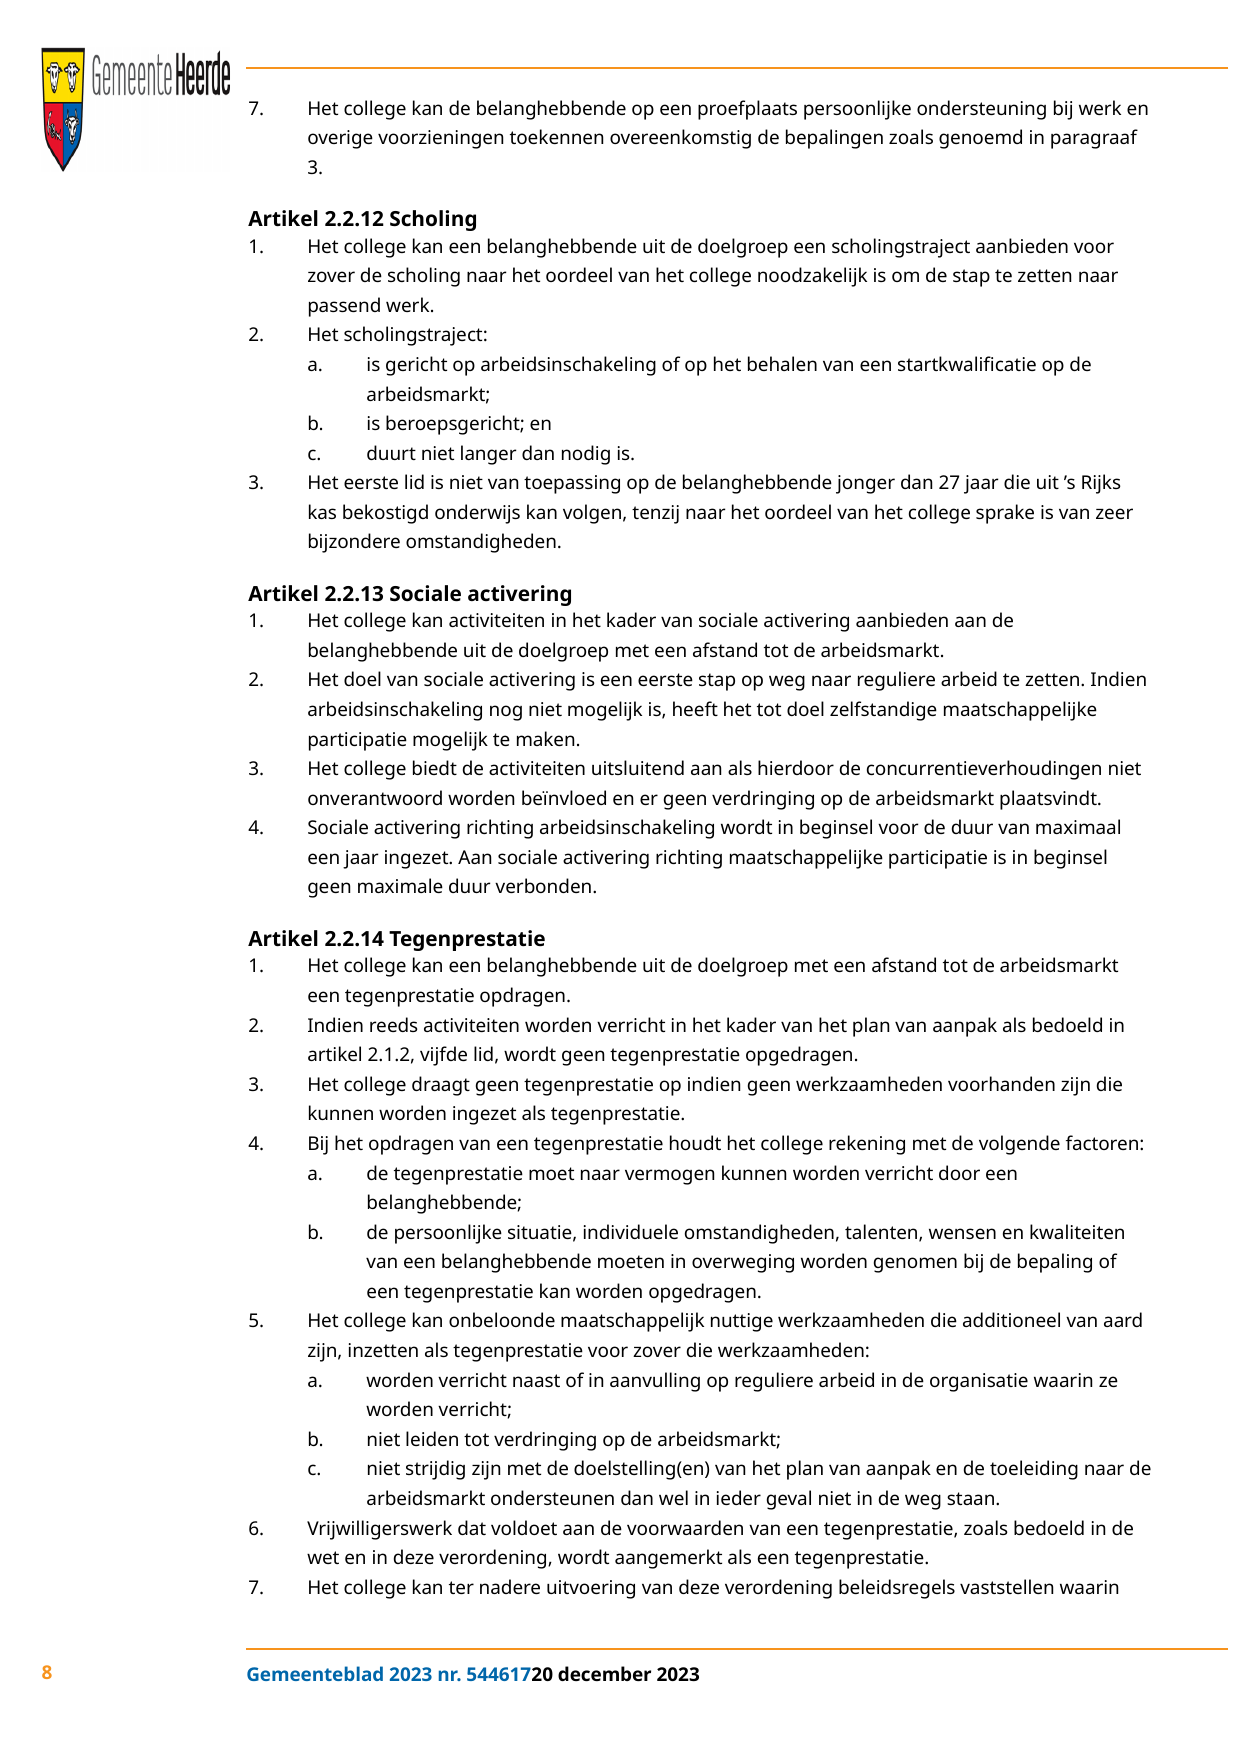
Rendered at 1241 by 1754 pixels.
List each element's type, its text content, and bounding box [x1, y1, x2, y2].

list Het college biedt de activiteiten uitsluitend aan als hierdoor de concurrentieverhoudingen niet onverantwoord worden beïnvloed en er geen verdringing op de arbeidsmarkt plaatsvindt. [248, 755, 1152, 811]
list worden verricht naast of in aanvulling op reguliere arbeid in de organisatie waarin ze worden verricht; [307, 1367, 1152, 1422]
list Het college kan een belanghebbende uit de doelgroep een scholingstraject aanbieden voor zover de scholing naar het oordeel van het college noodzakelijk is om de stap te zetten naar passend werk. [248, 233, 1152, 318]
list Indien reeds activiteiten worden verricht in het kader van het plan van aanpak als bedoeld in artikel 2.1.2, vijfde lid, wordt geen tegenprestatie opgedragen. [248, 1012, 1152, 1067]
list de persoonlijke situatie, individuele omstandigheden, talenten, wensen en kwaliteiten van een belanghebbende moeten in overweging worden genomen bij de bepaling of een tegenprestatie kan worden opgedragen. [307, 1219, 1152, 1304]
list niet leiden tot verdringing op de arbeidsmarkt; [307, 1426, 1152, 1452]
list duurt niet langer dan nodig is. [307, 440, 1152, 466]
list is gericht op arbeidsinschakeling of op het behalen van een startkwalificatie op de arbeidsmarkt; [307, 351, 1152, 406]
list Sociale activering richting arbeidsinschakeling wordt in beginsel voor de duur van maximaal een jaar ingezet. Aan sociale activering richting maatschappelijke participatie is in beginsel geen maximale duur verbonden. [248, 814, 1152, 899]
list Vrijwilligerswerk dat voldoet aan de voorwaarden van een tegenprestatie, zoals bedoeld in de wet en in deze verordening, wordt aangemerkt als een tegenprestatie. [248, 1515, 1152, 1570]
list is beroepsgericht; en [307, 410, 1152, 436]
list niet strijdig zijn met de doelstelling(en) van het plan van aanpak en de toeleiding naar de arbeidsmarkt ondersteunen dan wel in ieder geval niet in de weg staan. [307, 1456, 1152, 1511]
list de tegenprestatie moet naar vermogen kunnen worden verricht door een belanghebbende; [307, 1160, 1152, 1215]
list Het eerste lid is niet van toepassing op de belanghebbende jonger dan 27 jaar die uit ’s Rijks kas bekostigd onderwijs kan volgen, tenzij naar het oordeel van het college sprake is van zeer bijzondere omstandigheden. [248, 469, 1152, 554]
text Artikel 2.2.14 Tegenprestatie [248, 924, 1152, 953]
list Bij het opdragen van een tegenprestatie houdt het college rekening met de volgende factoren: [248, 1130, 1152, 1156]
list Het college kan de belanghebbende op een proefplaats persoonlijke ondersteuning bij werk en overige voorzieningen toekennen overeenkomstig de bepalingen zoals genoemd in paragraaf 3. [248, 95, 1152, 180]
list Het doel van sociale activering is een eerste stap op weg naar reguliere arbeid te zetten. Indien arbeidsinschakeling nog niet mogelijk is, heeft het tot doel zelfstandige maatschappelijke participatie mogelijk te maken. [248, 667, 1152, 752]
picture [41, 47, 231, 172]
text Artikel 2.2.13 Sociale activering [248, 579, 1152, 607]
list Het college kan activiteiten in het kader van sociale activering aanbieden aan de belanghebbende uit de doelgroep met een afstand tot de arbeidsmarkt. [248, 607, 1152, 663]
list Het scholingstraject: [248, 322, 1152, 347]
list Het college draagt geen tegenprestatie op indien geen werkzaamheden voorhanden zijn die kunnen worden ingezet als tegenprestatie. [248, 1071, 1152, 1126]
text Artikel 2.2.12 Scholing [248, 204, 1152, 233]
list Het college kan ter nadere uitvoering van deze verordening beleidsregels vaststellen waarin [248, 1574, 1152, 1599]
list Het college kan een belanghebbende uit de doelgroep met een afstand tot de arbeidsmarkt een tegenprestatie opdragen. [248, 953, 1152, 1008]
list Het college kan onbeloonde maatschappelijk nuttige werkzaamheden die additioneel van aard zijn, inzetten als tegenprestatie voor zover die werkzaamheden: [248, 1308, 1152, 1363]
